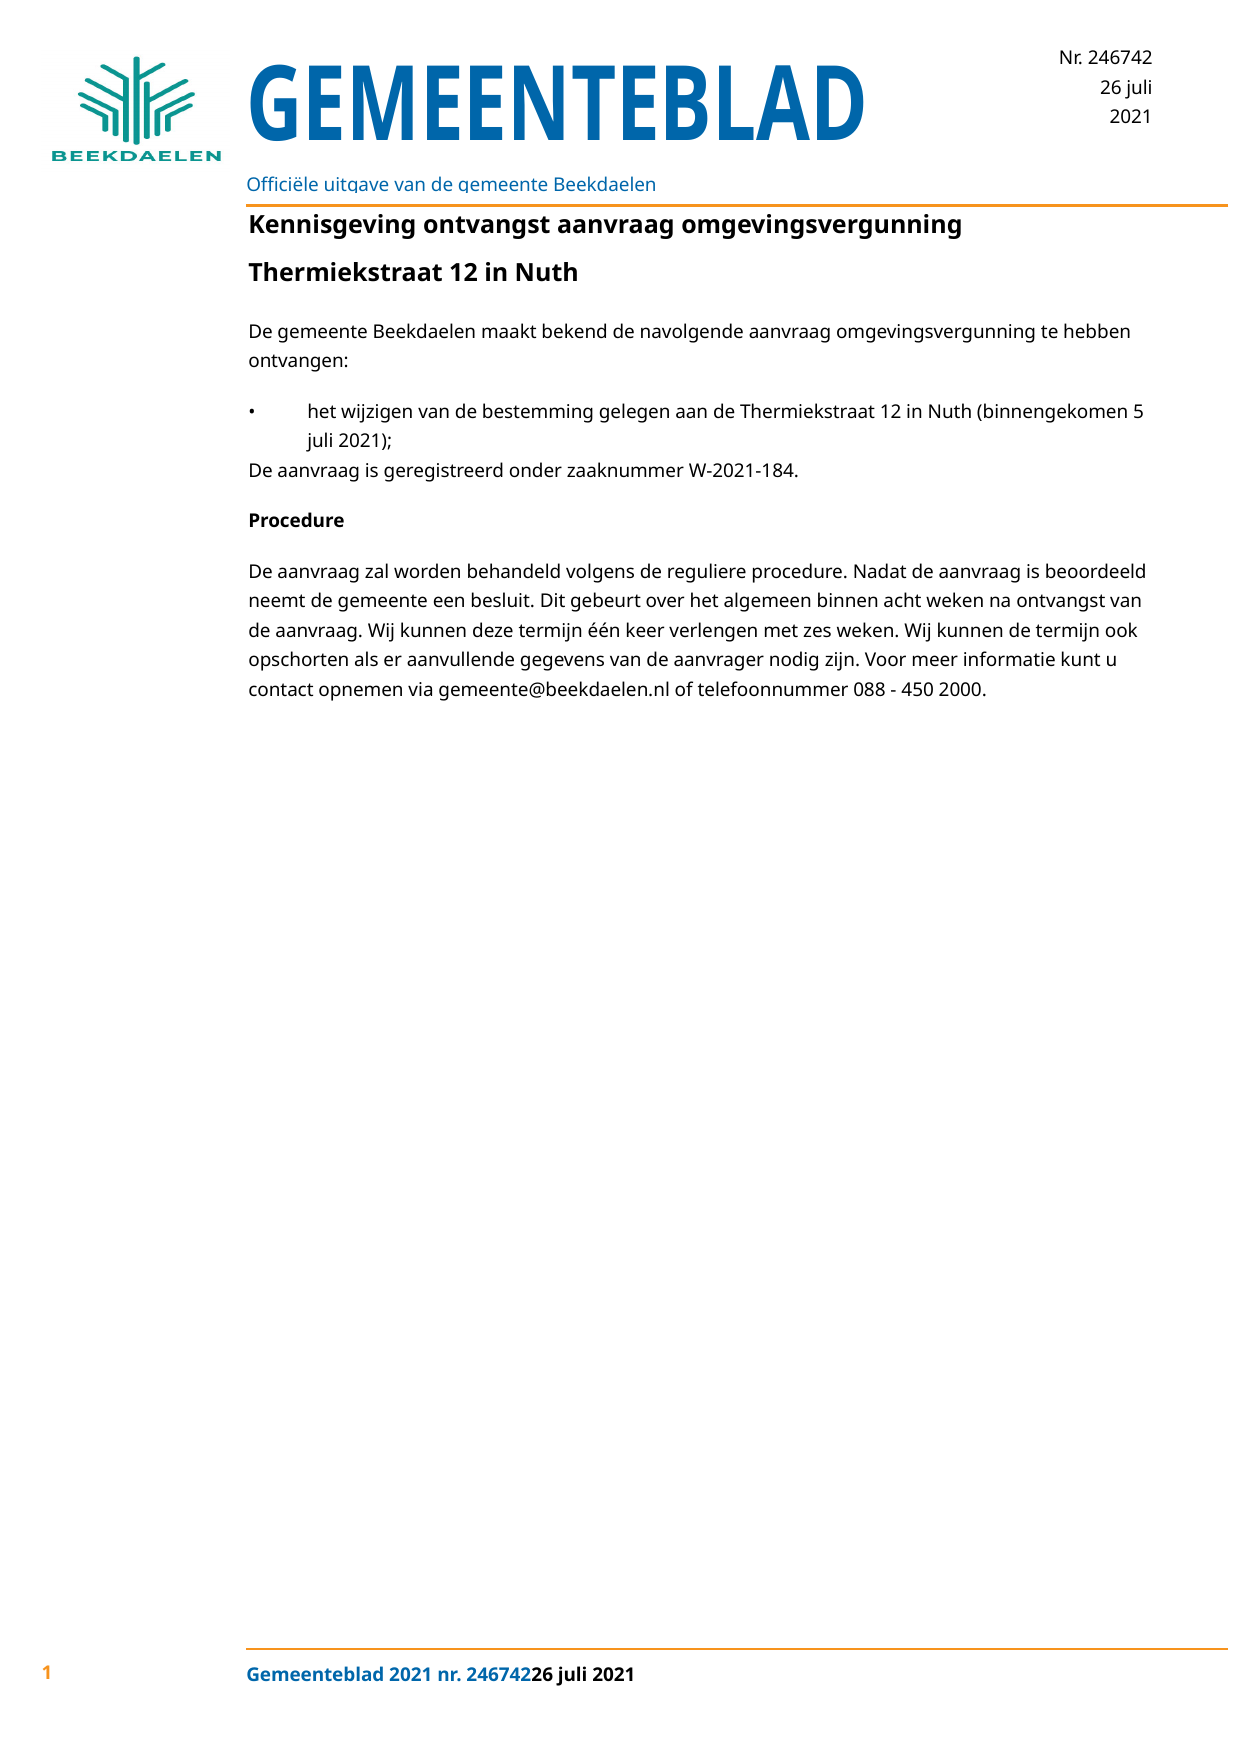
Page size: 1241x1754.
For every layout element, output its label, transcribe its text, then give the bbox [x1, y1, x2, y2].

text De aanvraag zal worden behandeld volgens de reguliere procedure. Nadat de aanvraag is beoordeeld neemt de gemeente een besluit. Dit gebeurt over het algemeen binnen acht weken na ontvangst van de aanvraag. Wij kunnen deze termijn één keer verlengen met zes weken. Wij kunnen de termijn ook opschorten als er aanvullende gegevens van de aanvrager nodig zijn. Voor meer informatie kunt u contact opnemen via gemeente@beekdaelen.nl of telefoonnummer 088 - 450 2000. [248, 558, 1152, 702]
text Procedure [248, 507, 1152, 533]
list het wijzigen van de bestemming gelegen aan de Thermiekstraat 12 in Nuth (binnengekomen 5 juli 2021); [248, 398, 1152, 453]
text De gemeente Beekdaelen maakt bekend de navolgende aanvraag omgevingsvergunning te hebben ontvangen: [248, 318, 1152, 373]
text De aanvraag is geregistreerd onder zaaknummer W-2021-184. [248, 457, 1152, 483]
picture [41, 47, 231, 172]
text Kennisgeving ontvangst aanvraag omgevingsvergunning Thermiekstraat 12 in Nuth [248, 207, 1152, 288]
